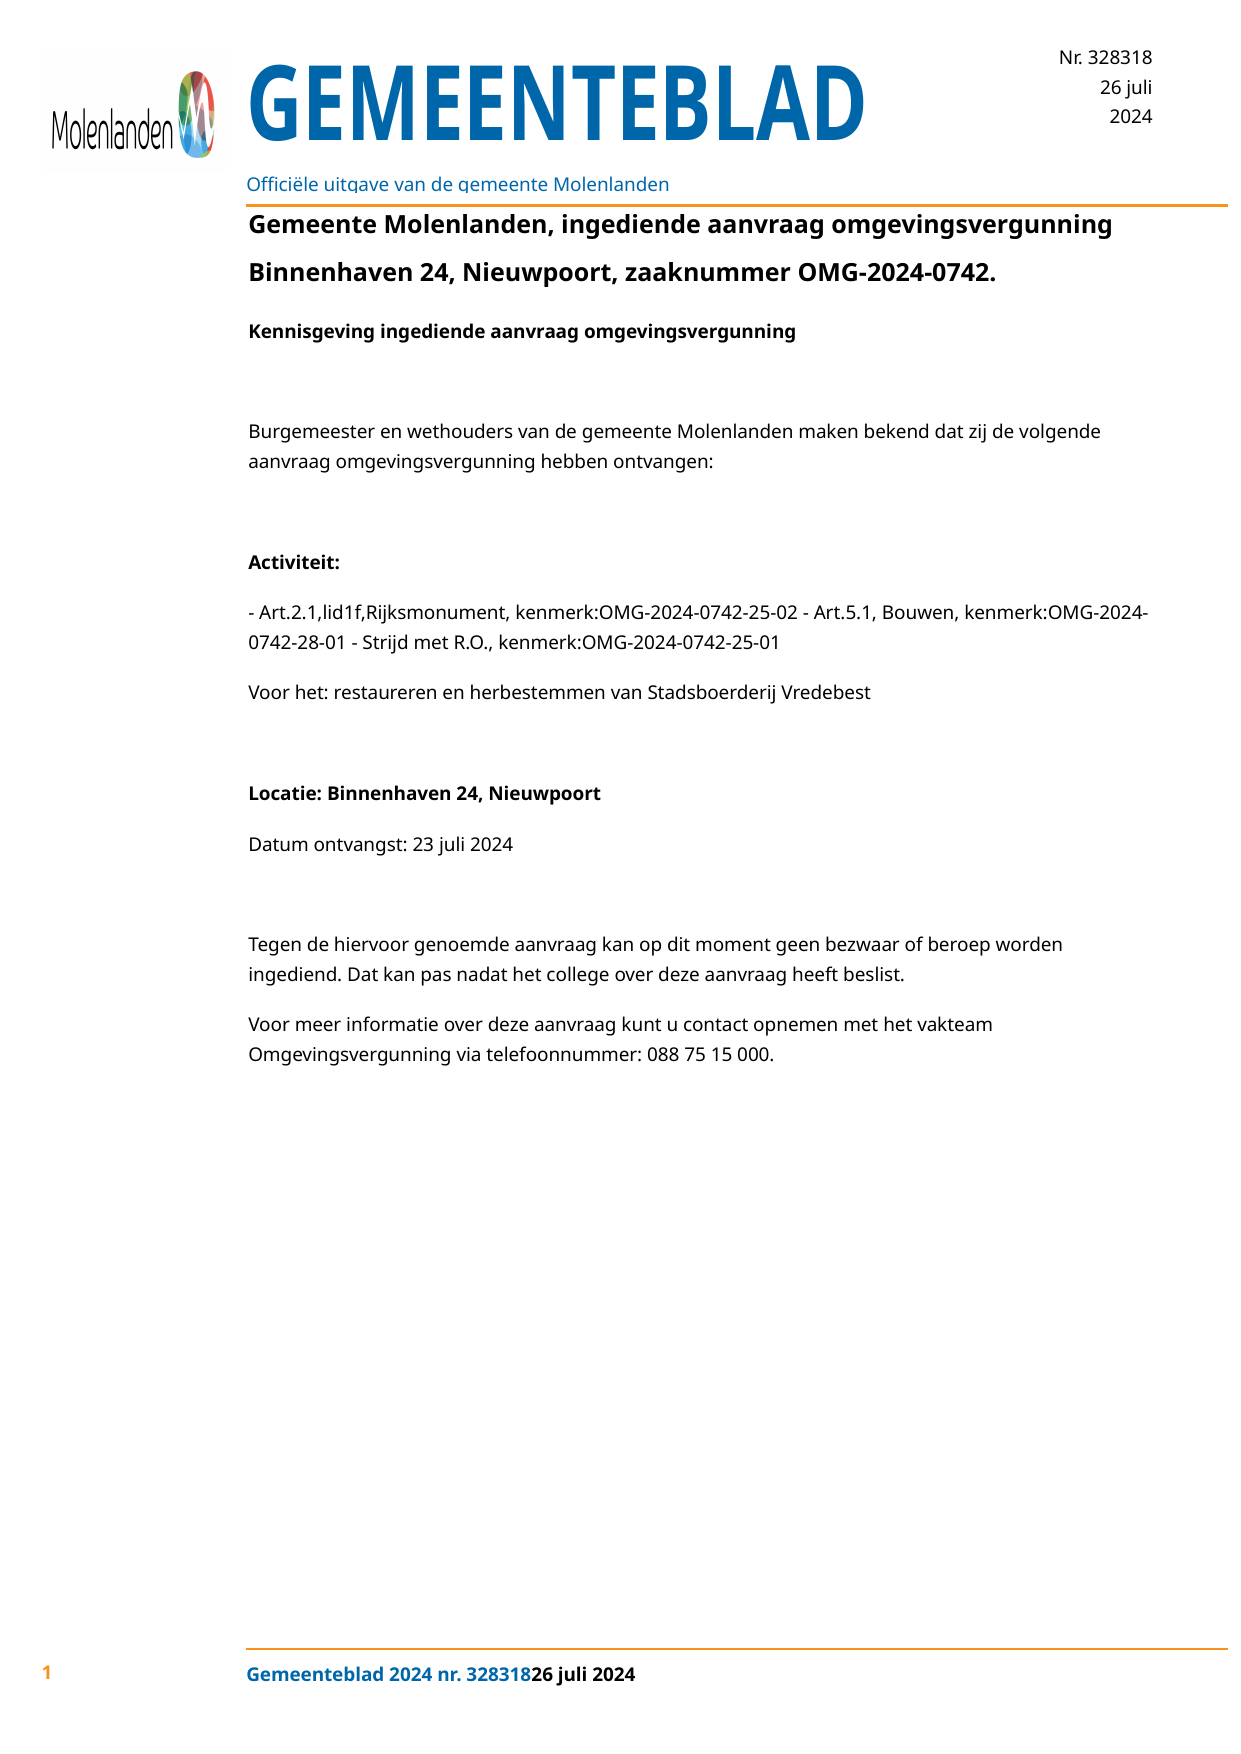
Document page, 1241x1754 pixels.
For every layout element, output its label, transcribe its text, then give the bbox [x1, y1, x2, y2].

text Voor het: restaureren en herbestemmen van Stadsboerderij Vredebest [248, 679, 1152, 705]
text Burgemeester en wethouders van de gemeente Molenlanden maken bekend dat zij de volgende aanvraag omgevingsvergunning hebben ontvangen: [248, 419, 1152, 474]
picture [41, 47, 231, 172]
text Activiteit: [248, 549, 1152, 575]
text Datum ontvangst: 23 juli 2024 [248, 831, 1152, 857]
text Locatie: Binnenhaven 24, Nieuwpoort [248, 780, 1152, 806]
text Kennisgeving ingediende aanvraag omgevingsvergunning [248, 318, 1152, 344]
text - Art.2.1,lid1f,Rijksmonument, kenmerk:OMG-2024-0742-25-02 - Art.5.1, Bouwen, kenmerk:OMG-2024-0742-28-01 - Strijd met R.O., kenmerk:OMG-2024-0742-25-01 [248, 599, 1152, 655]
text Tegen de hiervoor genoemde aanvraag kan op dit moment geen bezwaar of beroep worden ingediend. Dat kan pas nadat het college over deze aanvraag heeft beslist. [248, 932, 1152, 987]
text Voor meer informatie over deze aanvraag kunt u contact opnemen met het vakteam Omgevingsvergunning via telefoonnummer: 088 75 15 000. [248, 1012, 1152, 1067]
text Gemeente Molenlanden, ingediende aanvraag omgevingsvergunning Binnenhaven 24, Nieuwpoort, zaaknummer OMG-2024-0742. [248, 207, 1152, 288]
